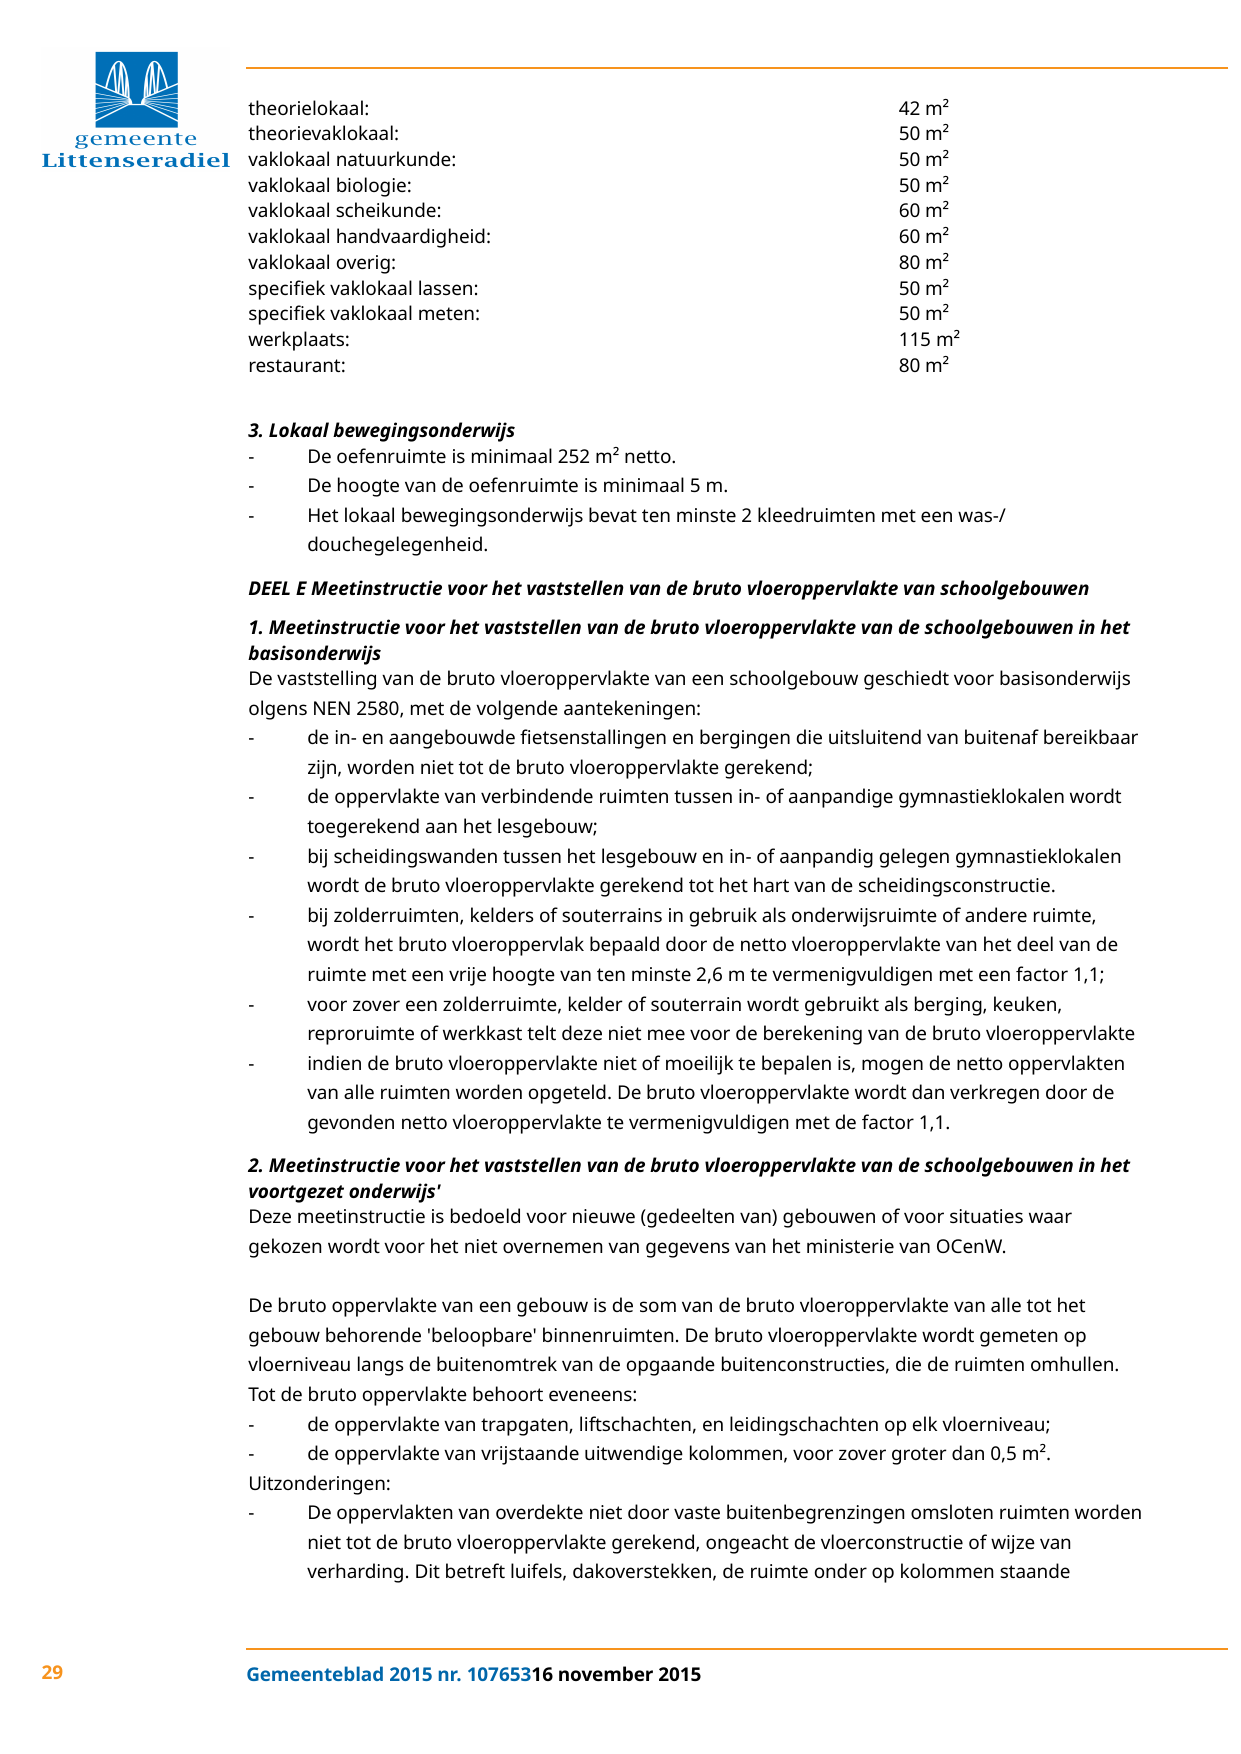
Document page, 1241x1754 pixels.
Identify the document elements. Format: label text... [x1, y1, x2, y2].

text De bruto oppervlakte van een gebouw is de som van de bruto vloeroppervlakte van alle tot het gebouw behorende 'beloopbare' binnenruimten. De bruto vloeroppervlakte wordt gemeten op vloerniveau langs de buitenomtrek van de opgaande buitenconstructies, die de ruimten omhullen. [248, 1292, 1152, 1377]
table_cell 80 m² [899, 352, 1152, 378]
table_cell vaklokaal overig: [248, 249, 898, 275]
text Uitzonderingen: [248, 1470, 1152, 1496]
picture [41, 47, 231, 172]
list de oppervlakte van trapgaten, liftschachten, en leidingschachten op elk vloerniveau; [248, 1411, 1152, 1437]
table_cell 80 m² [899, 249, 1152, 275]
text Deze meetinstructie is bedoeld voor nieuwe (gedeelten van) gebouwen of voor situaties waar gekozen wordt voor het niet overnemen van gegevens van het ministerie van OCenW. [248, 1204, 1152, 1259]
list Het lokaal bewegingsonderwijs bevat ten minste 2 kleedruimten met een was-/ douchegelegenheid. [248, 502, 1152, 557]
table_cell vaklokaal handvaardigheid: [248, 224, 898, 249]
table_cell theorievaklokaal: [248, 121, 898, 146]
table_cell specifiek vaklokaal lassen: [248, 275, 898, 301]
text 3. Lokaal bewegingsonderwijs [248, 417, 1152, 443]
table_cell 50 m² [899, 121, 1152, 146]
table_cell werkplaats: [248, 326, 898, 352]
text 1. Meetinstructie voor het vaststellen van de bruto vloeroppervlakte van de schoolgebouwen in het basisonderwijs [248, 614, 1152, 665]
list de oppervlakte van verbindende ruimten tussen in- of aanpandige gymnastieklokalen wordt toegerekend aan het lesgebouw; [248, 784, 1152, 839]
list De oppervlakten van overdekte niet door vaste buitenbegrenzingen omsloten ruimten worden niet tot de bruto vloeroppervlakte gerekend, ongeacht de vloerconstructie of wijze van verharding. Dit betreft luifels, dakoverstekken, de ruimte onder op kolommen staande [248, 1499, 1152, 1584]
table_cell specifiek vaklokaal meten: [248, 301, 898, 326]
table_cell 60 m² [899, 224, 1152, 249]
text Tot de bruto oppervlakte behoort eveneens: [248, 1381, 1152, 1407]
table_cell 50 m² [899, 172, 1152, 198]
text DEEL E Meetinstructie voor het vaststellen van de bruto vloeroppervlakte van schoolgebouwen [248, 575, 1152, 600]
list de in- en aangebouwde fietsenstallingen en bergingen die uitsluitend van buitenaf bereikbaar zijn, worden niet tot de bruto vloeroppervlakte gerekend; [248, 724, 1152, 780]
table_cell 50 m² [899, 146, 1152, 172]
list de oppervlakte van vrijstaande uitwendige kolommen, voor zover groter dan 0,5 m². [248, 1440, 1152, 1466]
table_cell 115 m² [899, 326, 1152, 352]
list voor zover een zolderruimte, kelder of souterrain wordt gebruikt als berging, keuken, reproruimte of werkkast telt deze niet mee voor de berekening van de bruto vloeroppervlakte [248, 991, 1152, 1046]
table_cell 60 m² [899, 198, 1152, 223]
list bij scheidingswanden tussen het lesgebouw en in- of aanpandig gelegen gymnastieklokalen wordt de bruto vloeroppervlakte gerekend tot het hart van de scheidingsconstructie. [248, 843, 1152, 898]
table_header theorielokaal: [248, 95, 898, 121]
table_cell vaklokaal biologie: [248, 172, 898, 198]
text 2. Meetinstructie voor het vaststellen van de bruto vloeroppervlakte van de schoolgebouwen in het voortgezet onderwijs' [248, 1152, 1152, 1204]
list De hoogte van de oefenruimte is minimaal 5 m. [248, 472, 1152, 498]
table_cell vaklokaal natuurkunde: [248, 146, 898, 172]
table_header 42 m² [899, 95, 1152, 121]
table_cell restaurant: [248, 352, 898, 378]
table_cell 50 m² [899, 301, 1152, 326]
list indien de bruto vloeroppervlakte niet of moeilijk te bepalen is, mogen de netto oppervlakten van alle ruimten worden opgeteld. De bruto vloeroppervlakte wordt dan verkregen door de gevonden netto vloeroppervlakte te vermenigvuldigen met de factor 1,1. [248, 1050, 1152, 1135]
text De vaststelling van de bruto vloeroppervlakte van een schoolgebouw geschiedt voor basisonderwijs olgens NEN 2580, met de volgende aantekeningen: [248, 665, 1152, 721]
list De oefenruimte is minimaal 252 m² netto. [248, 443, 1152, 468]
table_cell vaklokaal scheikunde: [248, 198, 898, 223]
table_cell 50 m² [899, 275, 1152, 301]
list bij zolderruimten, kelders of souterrains in gebruik als onderwijsruimte of andere ruimte, wordt het bruto vloeroppervlak bepaald door de netto vloeroppervlakte van het deel van de ruimte met een vrije hoogte van ten minste 2,6 m te vermenigvuldigen met een factor 1,1; [248, 902, 1152, 987]
